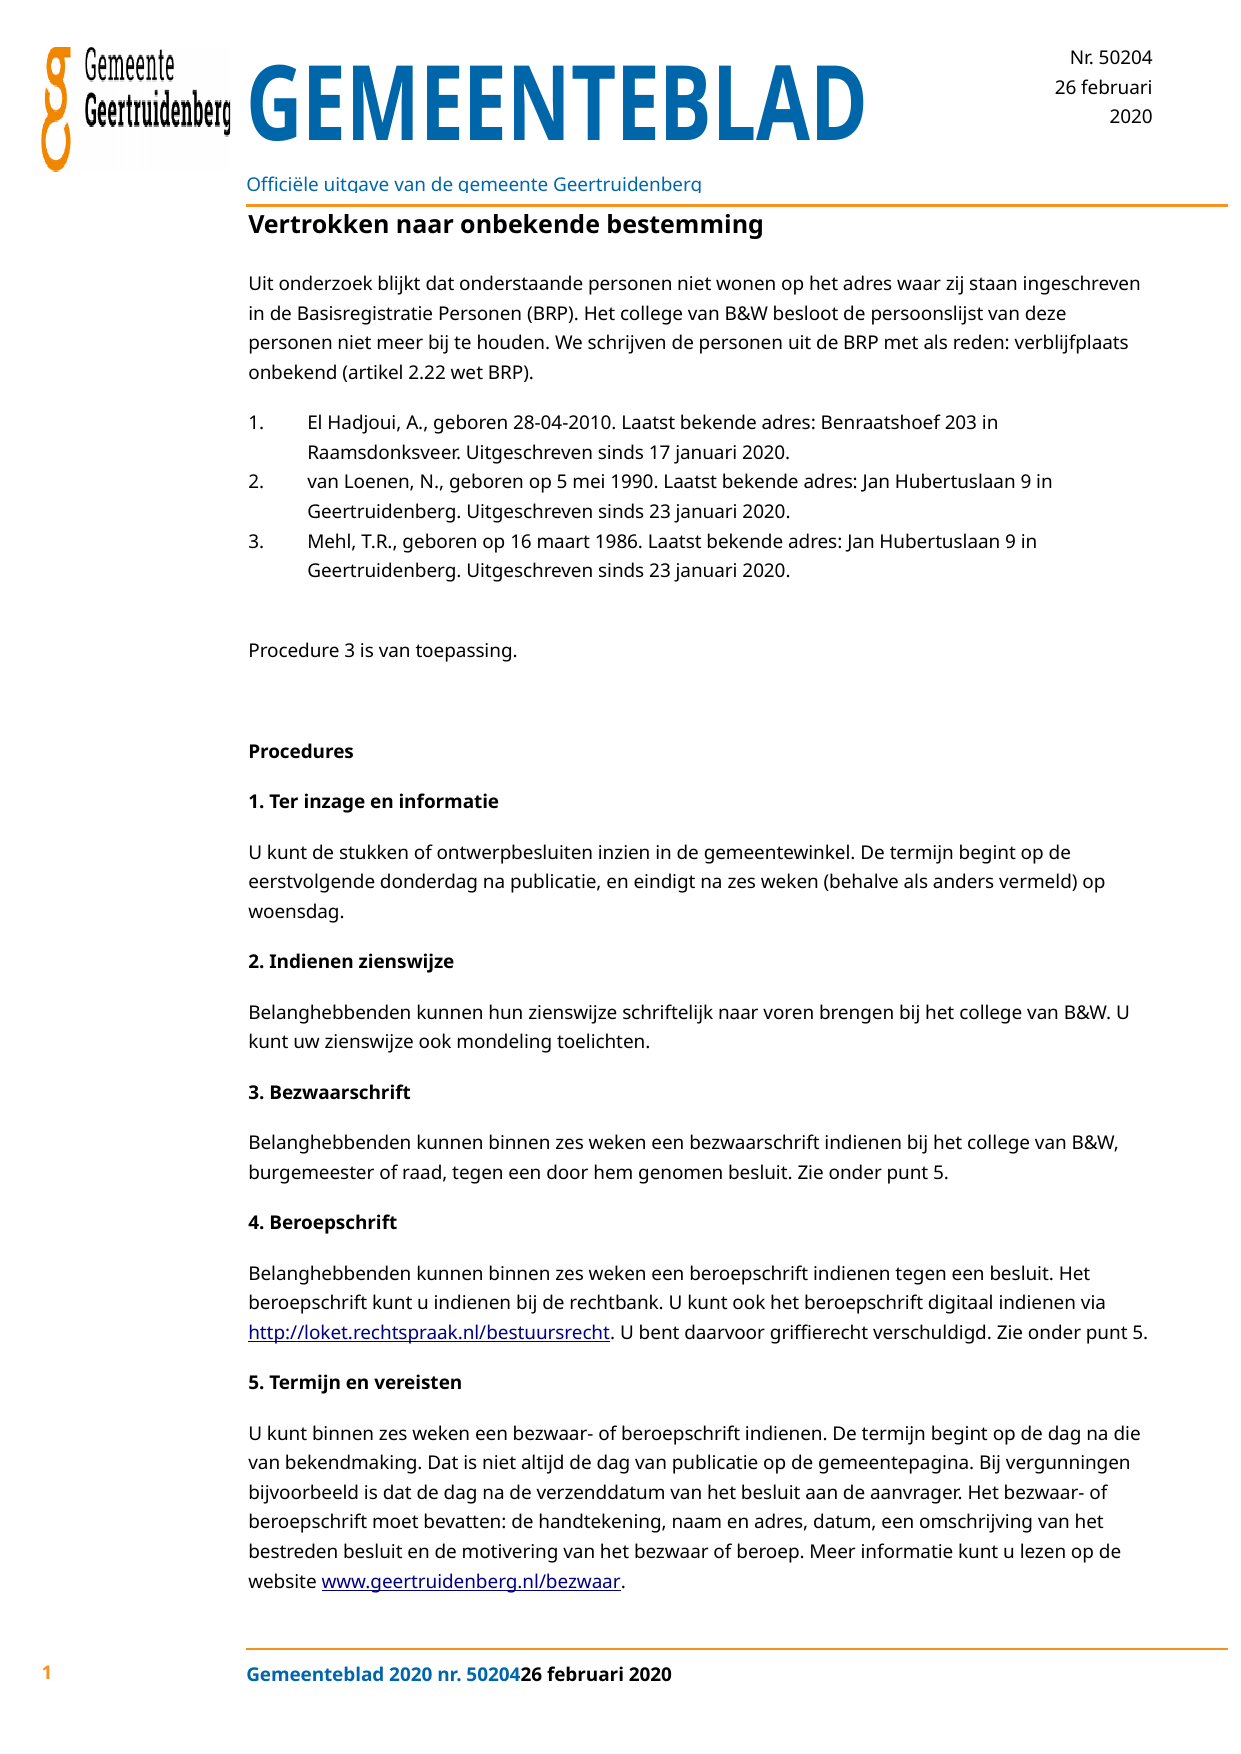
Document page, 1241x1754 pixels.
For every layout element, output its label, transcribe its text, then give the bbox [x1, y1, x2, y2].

list van Loenen, N., geboren op 5 mei 1990. Laatst bekende adres: Jan Hubertuslaan 9 in Geertruidenberg. Uitgeschreven sinds 23 januari 2020. [248, 469, 1152, 524]
text U kunt binnen zes weken een bezwaar- of beroepschrift indienen. De termijn begint op de dag na die van bekendmaking. Dat is niet altijd de dag van publicatie op de gemeentepagina. Bij vergunningen bijvoorbeeld is dat de dag na de verzenddatum van het besluit aan de aanvrager. Het bezwaar- of beroepschrift moet bevatten: de handtekening, naam en adres, datum, een omschrijving van het bestreden besluit en de motivering van het bezwaar of beroep. Meer informatie kunt u lezen op de website www.geertruidenberg.nl/bezwaar. [248, 1420, 1152, 1593]
text 2. Indienen zienswijze [248, 949, 1152, 974]
list El Hadjoui, A., geboren 28-04-2010. Laatst bekende adres: Benraatshoef 203 in Raamsdonksveer. Uitgeschreven sinds 17 januari 2020. [248, 409, 1152, 465]
text U kunt de stukken of ontwerpbesluiten inzien in de gemeentewinkel. De termijn begint op de eerstvolgende donderdag na publicatie, en eindigt na zes weken (behalve als anders vermeld) op woensdag. [248, 839, 1152, 924]
text Uit onderzoek blijkt dat onderstaande personen niet wonen op het adres waar zij staan ingeschreven in de Basisregistratie Personen (BRP). Het college van B&W besloot de persoonslijst van deze personen niet meer bij te houden. We schrijven de personen uit de BRP met als reden: verblijfplaats onbekend (artikel 2.22 wet BRP). [248, 270, 1152, 385]
text Procedures [248, 738, 1152, 764]
text 5. Termijn en vereisten [248, 1369, 1152, 1395]
text Belanghebbenden kunnen binnen zes weken een beroepschrift indienen tegen een besluit. Het beroepschrift kunt u indienen bij de rechtbank. U kunt ook het beroepschrift digitaal indienen via http://loket.rechtspraak.nl/bestuursrecht. U bent daarvoor griffierecht verschuldigd. Zie onder punt 5. [248, 1260, 1152, 1345]
text Vertrokken naar onbekende bestemming [248, 207, 1152, 241]
text 4. Beroepschrift [248, 1209, 1152, 1235]
picture [41, 47, 231, 172]
list Mehl, T.R., geboren op 16 maart 1986. Laatst bekende adres: Jan Hubertuslaan 9 in Geertruidenberg. Uitgeschreven sinds 23 januari 2020. [248, 528, 1152, 583]
text 3. Bezwaarschrift [248, 1079, 1152, 1105]
text 1. Ter inzage en informatie [248, 789, 1152, 814]
text Belanghebbenden kunnen hun zienswijze schriftelijk naar voren brengen bij het college van B&W. U kunt uw zienswijze ook mondeling toelichten. [248, 999, 1152, 1054]
text Belanghebbenden kunnen binnen zes weken een bezwaarschrift indienen bij het college van B&W, burgemeester of raad, tegen een door hem genomen besluit. Zie onder punt 5. [248, 1129, 1152, 1185]
text Procedure 3 is van toepassing. [248, 637, 1152, 663]
